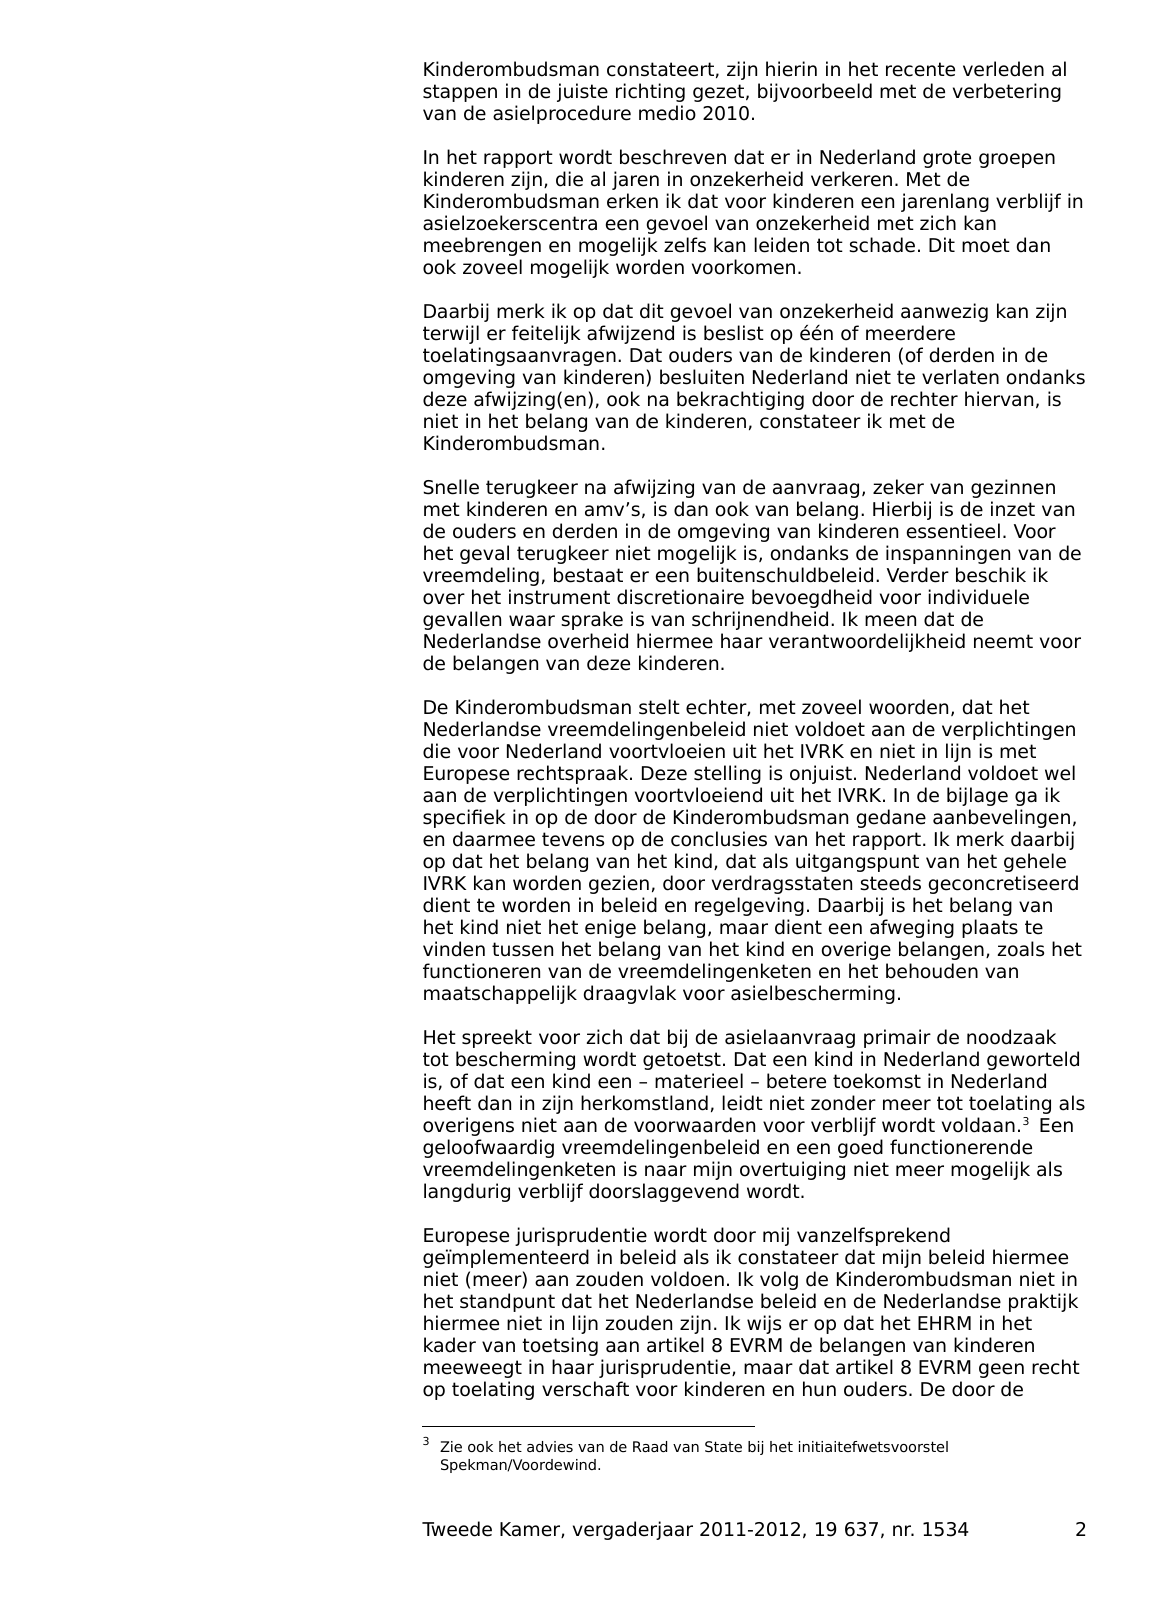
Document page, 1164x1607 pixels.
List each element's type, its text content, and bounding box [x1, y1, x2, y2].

text Zie ook het advies van de Raad van State bij het initiaitefwetsvoorstel Spekman/Voordewind. [422, 1435, 1087, 1474]
text In het rapport wordt beschreven dat er in Nederland grote groepen kinderen zijn, die al jaren in onzekerheid verkeren. Met de Kinderombudsman erken ik dat voor kinderen een jarenlang verblijf in asielzoekerscentra een gevoel van onzekerheid met zich kan meebrengen en mogelijk zelfs kan leiden tot schade. Dit moet dan ook zoveel mogelijk worden voorkomen. [422, 147, 1087, 279]
text Het spreekt voor zich dat bij de asielaanvraag primair de noodzaak tot bescherming wordt getoetst. Dat een kind in Nederland geworteld is, of dat een kind een – materieel – betere toekomst in Nederland heeft dan in zijn herkomstland, leidt niet zonder meer tot toelating als overigens niet aan de voorwaarden voor verblijf wordt voldaan. Een geloofwaardig vreemdelingenbeleid en een goed functionerende vreemdelingenketen is naar mijn overtuiging niet meer mogelijk als langdurig verblijf doorslaggevend wordt. [422, 1027, 1087, 1203]
text Europese jurisprudentie wordt door mij vanzelfsprekend geïmplementeerd in beleid als ik constateer dat mijn beleid hiermee niet (meer) aan zouden voldoen. Ik volg de Kinderombudsman niet in het standpunt dat het Nederlandse beleid en de Nederlandse praktijk hiermee niet in lijn zouden zijn. Ik wijs er op dat het EHRM in het kader van toetsing aan artikel 8 EVRM de belangen van kinderen meeweegt in haar jurisprudentie, maar dat artikel 8 EVRM geen recht op toelating verschaft voor kinderen en hun ouders. De door de [422, 1225, 1087, 1401]
text Kinderombudsman constateert, zijn hierin in het recente verleden al stappen in de juiste richting gezet, bijvoorbeeld met de verbetering van de asielprocedure medio 2010. [422, 59, 1087, 125]
text Snelle terugkeer na afwijzing van de aanvraag, zeker van gezinnen met kinderen en amv’s, is dan ook van belang. Hierbij is de inzet van de ouders en derden in de omgeving van kinderen essentieel. Voor het geval terugkeer niet mogelijk is, ondanks de inspanningen van de vreemdeling, bestaat er een buitenschuldbeleid. Verder beschik ik over het instrument discretionaire bevoegdheid voor individuele gevallen waar sprake is van schrijnendheid. Ik meen dat de Nederlandse overheid hiermee haar verantwoordelijkheid neemt voor de belangen van deze kinderen. [422, 477, 1087, 675]
text Daarbij merk ik op dat dit gevoel van onzekerheid aanwezig kan zijn terwijl er feitelijk afwijzend is beslist op één of meerdere toelatingsaanvragen. Dat ouders van de kinderen (of derden in de omgeving van kinderen) besluiten Nederland niet te verlaten ondanks deze afwijzing(en), ook na bekrachtiging door de rechter hiervan, is niet in het belang van de kinderen, constateer ik met de Kinderombudsman. [422, 301, 1087, 455]
text De Kinderombudsman stelt echter, met zoveel woorden, dat het Nederlandse vreemdelingenbeleid niet voldoet aan de verplichtingen die voor Nederland voortvloeien uit het IVRK en niet in lijn is met Europese rechtspraak. Deze stelling is onjuist. Nederland voldoet wel aan de verplichtingen voortvloeiend uit het IVRK. In de bijlage ga ik specifiek in op de door de Kinderombudsman gedane aanbevelingen, en daarmee tevens op de conclusies van het rapport. Ik merk daarbij op dat het belang van het kind, dat als uitgangspunt van het gehele IVRK kan worden gezien, door verdragsstaten steeds geconcretiseerd dient te worden in beleid en regelgeving. Daarbij is het belang van het kind niet het enige belang, maar dient een afweging plaats te vinden tussen het belang van het kind en overige belangen, zoals het functioneren van de vreemdelingenketen en het behouden van maatschappelijk draagvlak voor asielbescherming. [422, 697, 1087, 1005]
